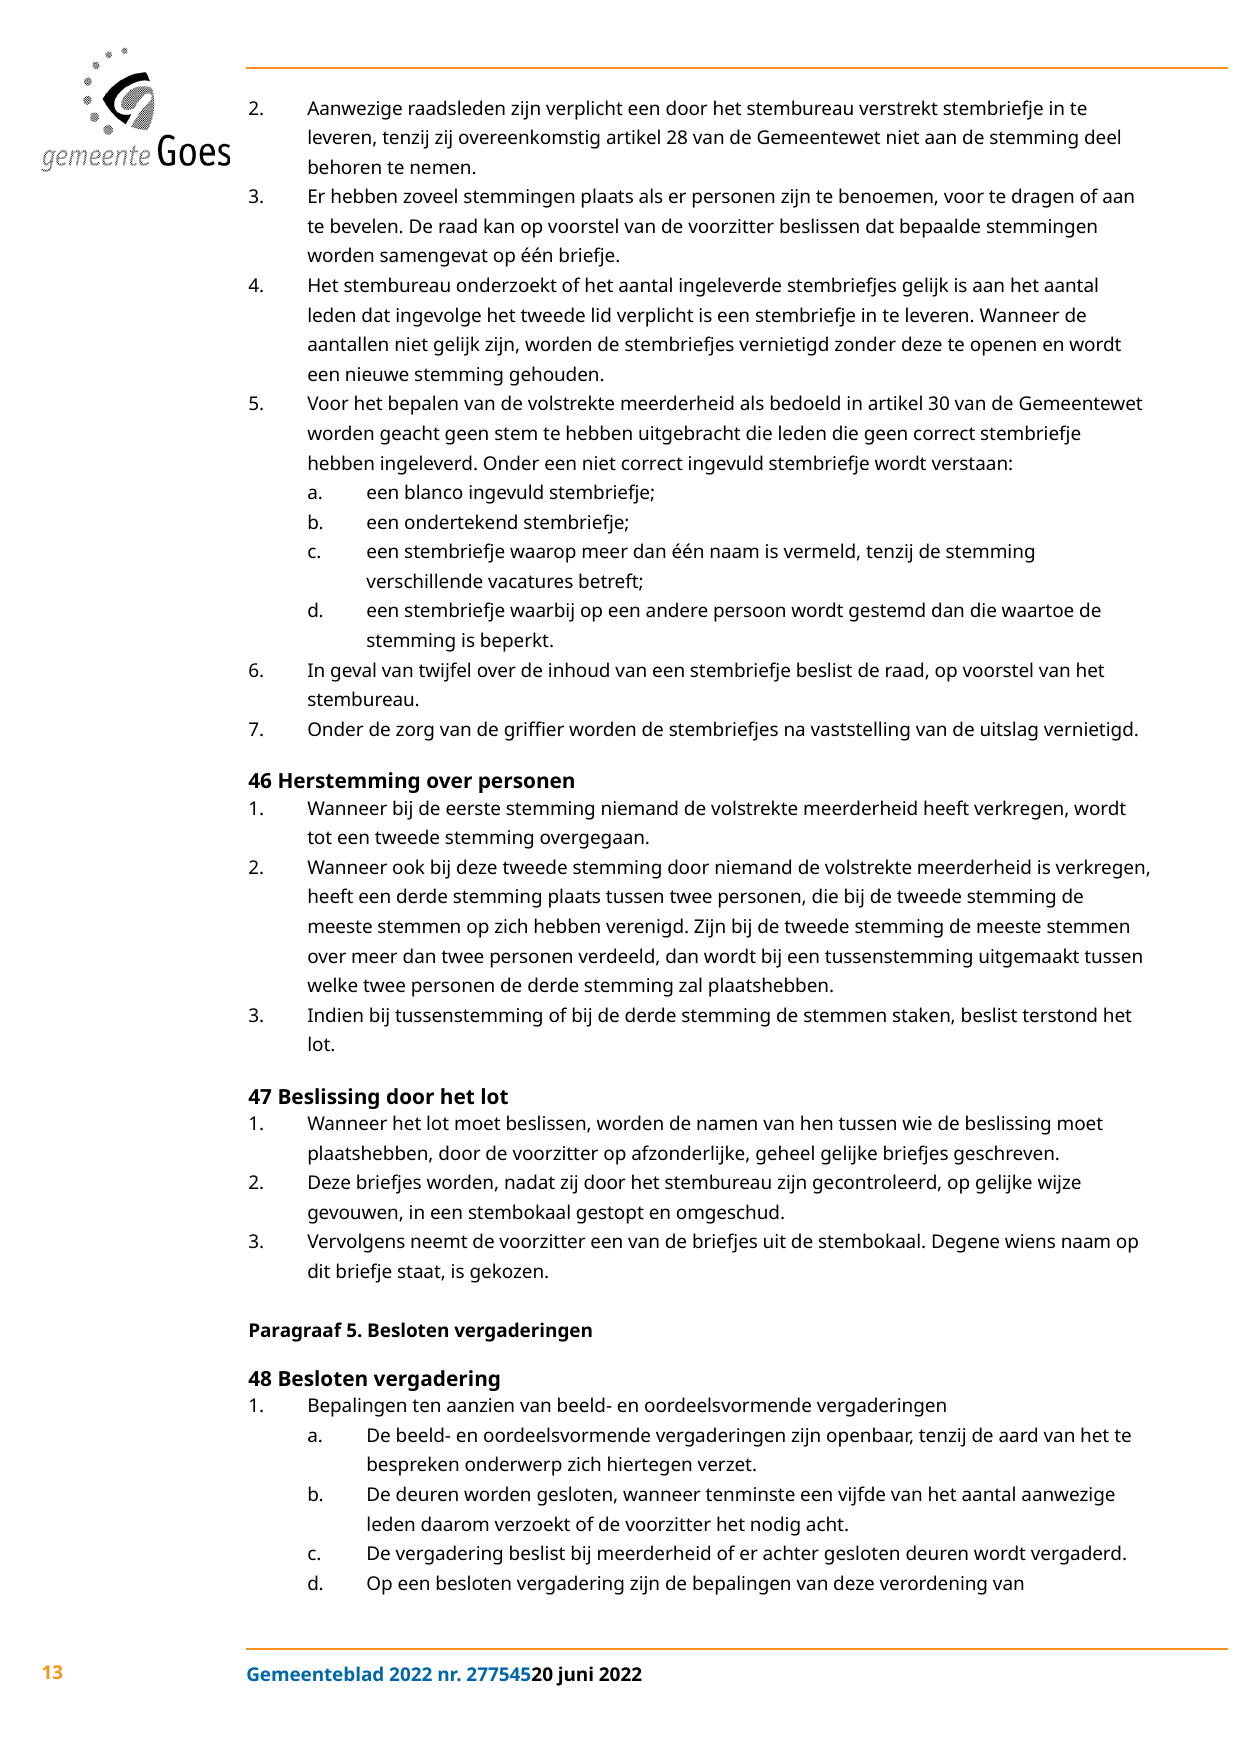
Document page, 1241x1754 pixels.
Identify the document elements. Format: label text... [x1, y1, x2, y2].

list De beeld- en oordeelsvormende vergaderingen zijn openbaar, tenzij de aard van het te bespreken onderwerp zich hiertegen verzet. [307, 1422, 1152, 1477]
list Deze briefjes worden, nadat zij door het stembureau zijn gecontroleerd, op gelijke wijze gevouwen, in een stembokaal gestopt en omgeschud. [248, 1169, 1152, 1225]
list Vervolgens neemt de voorzitter een van de briefjes uit de stembokaal. Degene wiens naam op dit briefje staat, is gekozen. [248, 1229, 1152, 1284]
list een stembriefje waarop meer dan één naam is vermeld, tenzij de stemming verschillende vacatures betreft; [307, 538, 1152, 594]
list Het stembureau onderzoekt of het aantal ingeleverde stembriefjes gelijk is aan het aantal leden dat ingevolge het tweede lid verplicht is een stembriefje in te leveren. Wanneer de aantallen niet gelijk zijn, worden de stembriefjes vernietigd zonder deze te openen en wordt een nieuwe stemming gehouden. [248, 272, 1152, 387]
list Indien bij tussenstemming of bij de derde stemming de stemmen staken, beslist terstond het lot. [248, 1002, 1152, 1057]
list Op een besloten vergadering zijn de bepalingen van deze verordening van [307, 1570, 1152, 1596]
text Paragraaf 5. Besloten vergaderingen [248, 1317, 1152, 1343]
list een ondertekend stembriefje; [307, 509, 1152, 535]
list Onder de zorg van de griffier worden de stembriefjes na vaststelling van de uitslag vernietigd. [248, 716, 1152, 742]
list Bepalingen ten aanzien van beeld- en oordeelsvormende vergaderingen [248, 1392, 1152, 1418]
list Aanwezige raadsleden zijn verplicht een door het stembureau verstrekt stembriefje in te leveren, tenzij zij overeenkomstig artikel 28 van de Gemeentewet niet aan de stemming deel behoren te nemen. [248, 95, 1152, 180]
list een blanco ingevuld stembriefje; [307, 479, 1152, 505]
picture [41, 47, 231, 172]
text 46 Herstemming over personen [248, 766, 1152, 795]
list Voor het bepalen van de volstrekte meerderheid als bedoeld in artikel 30 van de Gemeentewet worden geacht geen stem te hebben uitgebracht die leden die geen correct stembriefje hebben ingeleverd. Onder een niet correct ingevuld stembriefje wordt verstaan: [248, 391, 1152, 476]
list een stembriefje waarbij op een andere persoon wordt gestemd dan die waartoe de stemming is beperkt. [307, 598, 1152, 653]
list De deuren worden gesloten, wanneer tenminste een vijfde van het aantal aanwezige leden daarom verzoekt of de voorzitter het nodig acht. [307, 1481, 1152, 1537]
list Wanneer bij de eerste stemming niemand de volstrekte meerderheid heeft verkregen, wordt tot een tweede stemming overgegaan. [248, 795, 1152, 850]
list In geval van twijfel over de inhoud van een stembriefje beslist de raad, op voorstel van het stembureau. [248, 657, 1152, 712]
text 48 Besloten vergadering [248, 1364, 1152, 1392]
list Er hebben zoveel stemmingen plaats als er personen zijn te benoemen, voor te dragen of aan te bevelen. De raad kan op voorstel van de voorzitter beslissen dat bepaalde stemmingen worden samengevat op één briefje. [248, 183, 1152, 268]
list De vergadering beslist bij meerderheid of er achter gesloten deuren wordt vergaderd. [307, 1540, 1152, 1566]
list Wanneer het lot moet beslissen, worden de namen van hen tussen wie de beslissing moet plaatshebben, door de voorzitter op afzonderlijke, geheel gelijke briefjes geschreven. [248, 1110, 1152, 1166]
list Wanneer ook bij deze tweede stemming door niemand de volstrekte meerderheid is verkregen, heeft een derde stemming plaats tussen twee personen, die bij de tweede stemming de meeste stemmen op zich hebben verenigd. Zijn bij de tweede stemming de meeste stemmen over meer dan twee personen verdeeld, dan wordt bij een tussenstemming uitgemaakt tussen welke twee personen de derde stemming zal plaatshebben. [248, 854, 1152, 998]
text 47 Beslissing door het lot [248, 1082, 1152, 1110]
